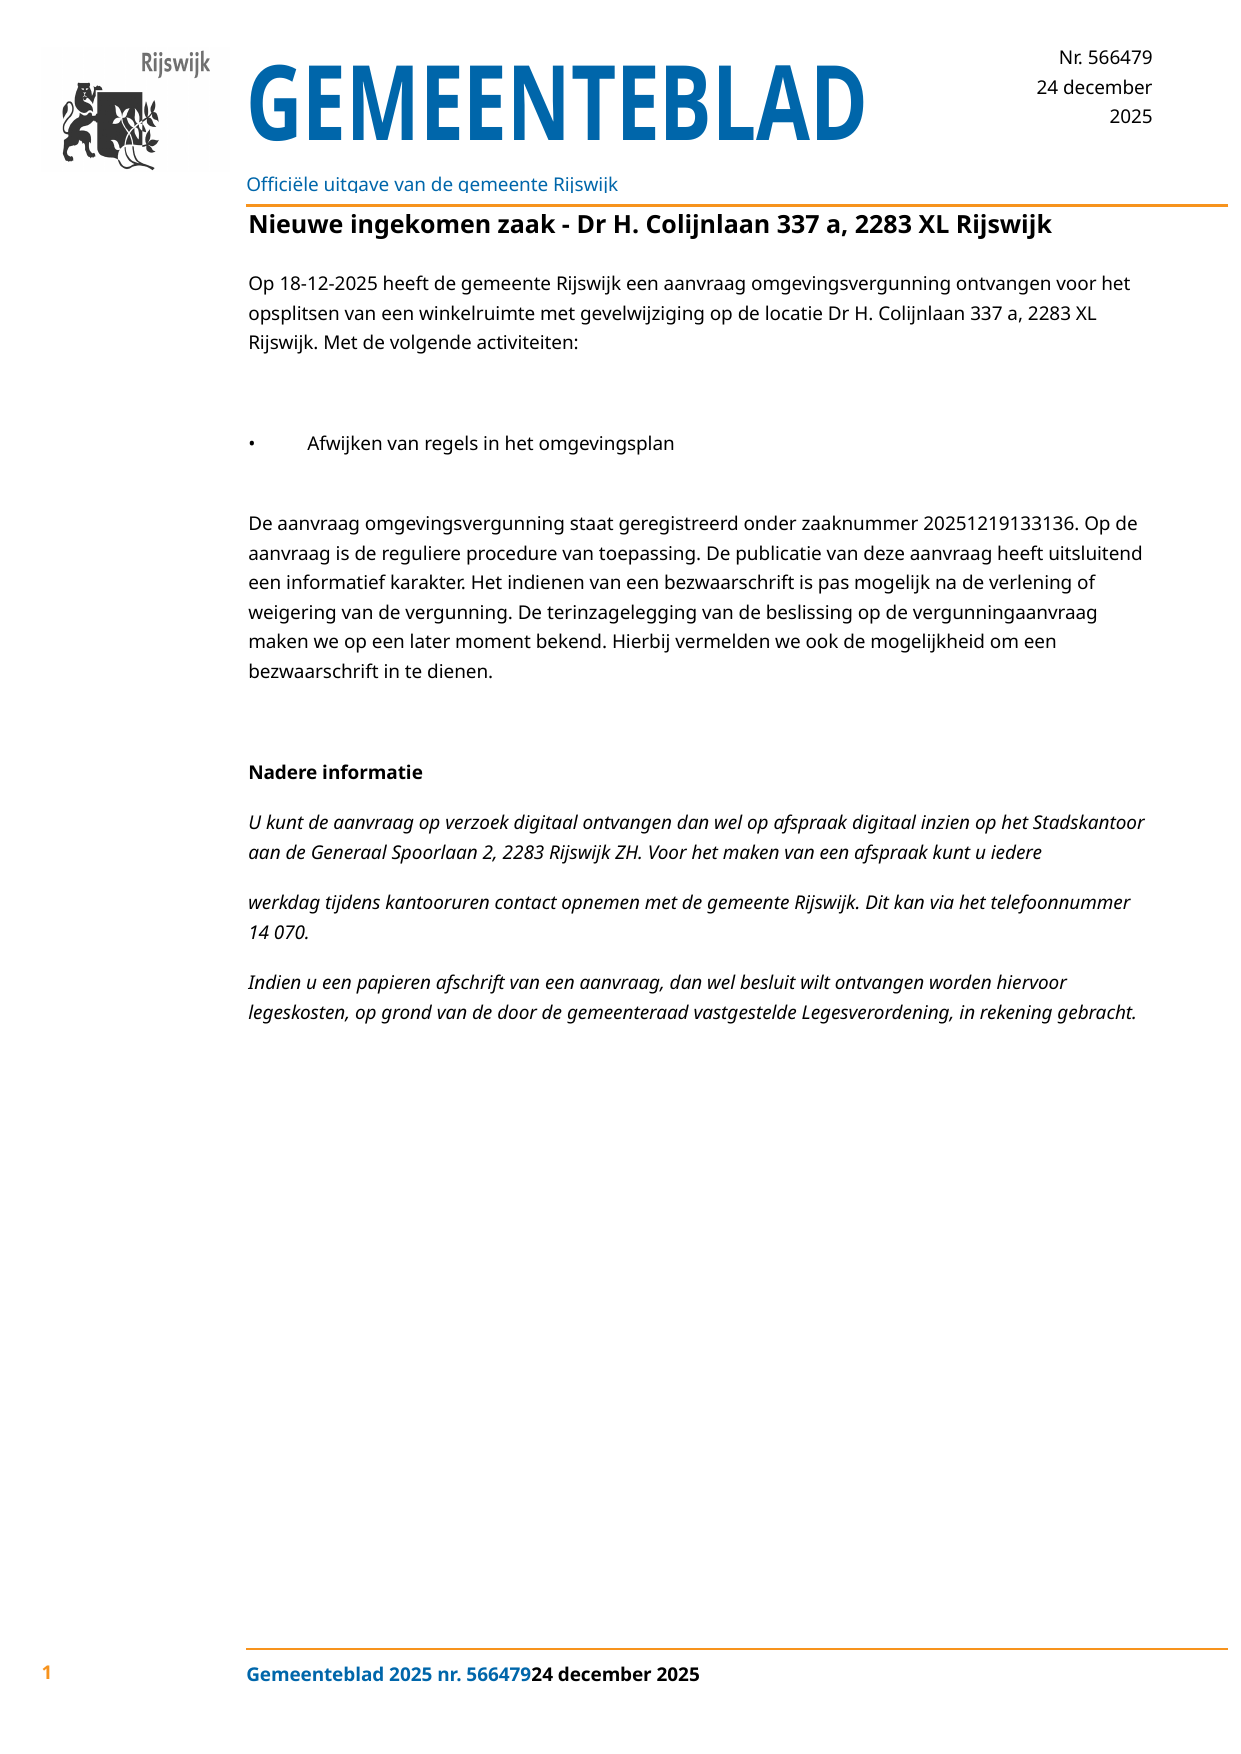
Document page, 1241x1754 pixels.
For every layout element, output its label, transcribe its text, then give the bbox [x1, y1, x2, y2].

text werkdag tijdens kantooruren contact opnemen met de gemeente Rijswijk. Dit kan via het telefoonnummer 14 070. [248, 889, 1152, 945]
text U kunt de aanvraag op verzoek digitaal ontvangen dan wel op afspraak digitaal inzien op het Stadskantoor aan de Generaal Spoorlaan 2, 2283 Rijswijk ZH. Voor het maken van een afspraak kunt u iedere [248, 809, 1152, 865]
text De aanvraag omgevingsvergunning staat geregistreerd onder zaaknummer 20251219133136. Op de aanvraag is de reguliere procedure van toepassing. De publicatie van deze aanvraag heeft uitsluitend een informatief karakter. Het indienen van een bezwaarschrift is pas mogelijk na de verlening of weigering van de vergunning. De terinzagelegging van de beslissing op de vergunningaanvraag maken we op een later moment bekend. Hierbij vermelden we ook de mogelijkheid om een bezwaarschrift in te dienen. [248, 510, 1152, 684]
text Nadere informatie [248, 759, 1152, 785]
list Afwijken van regels in het omgevingsplan [248, 430, 1152, 456]
text Indien u een papieren afschrift van een aanvraag, dan wel besluit wilt ontvangen worden hiervoor legeskosten, op grond van de door de gemeenteraad vastgestelde Legesverordening, in rekening gebracht. [248, 969, 1152, 1025]
picture [41, 47, 231, 172]
text Nieuwe ingekomen zaak - Dr H. Colijnlaan 337 a, 2283 XL Rijswijk [248, 207, 1152, 241]
text Op 18-12-2025 heeft de gemeente Rijswijk een aanvraag omgevingsvergunning ontvangen voor het opsplitsen van een winkelruimte met gevelwijziging op de locatie Dr H. Colijnlaan 337 a, 2283 XL Rijswijk. Met de volgende activiteiten: [248, 270, 1152, 355]
